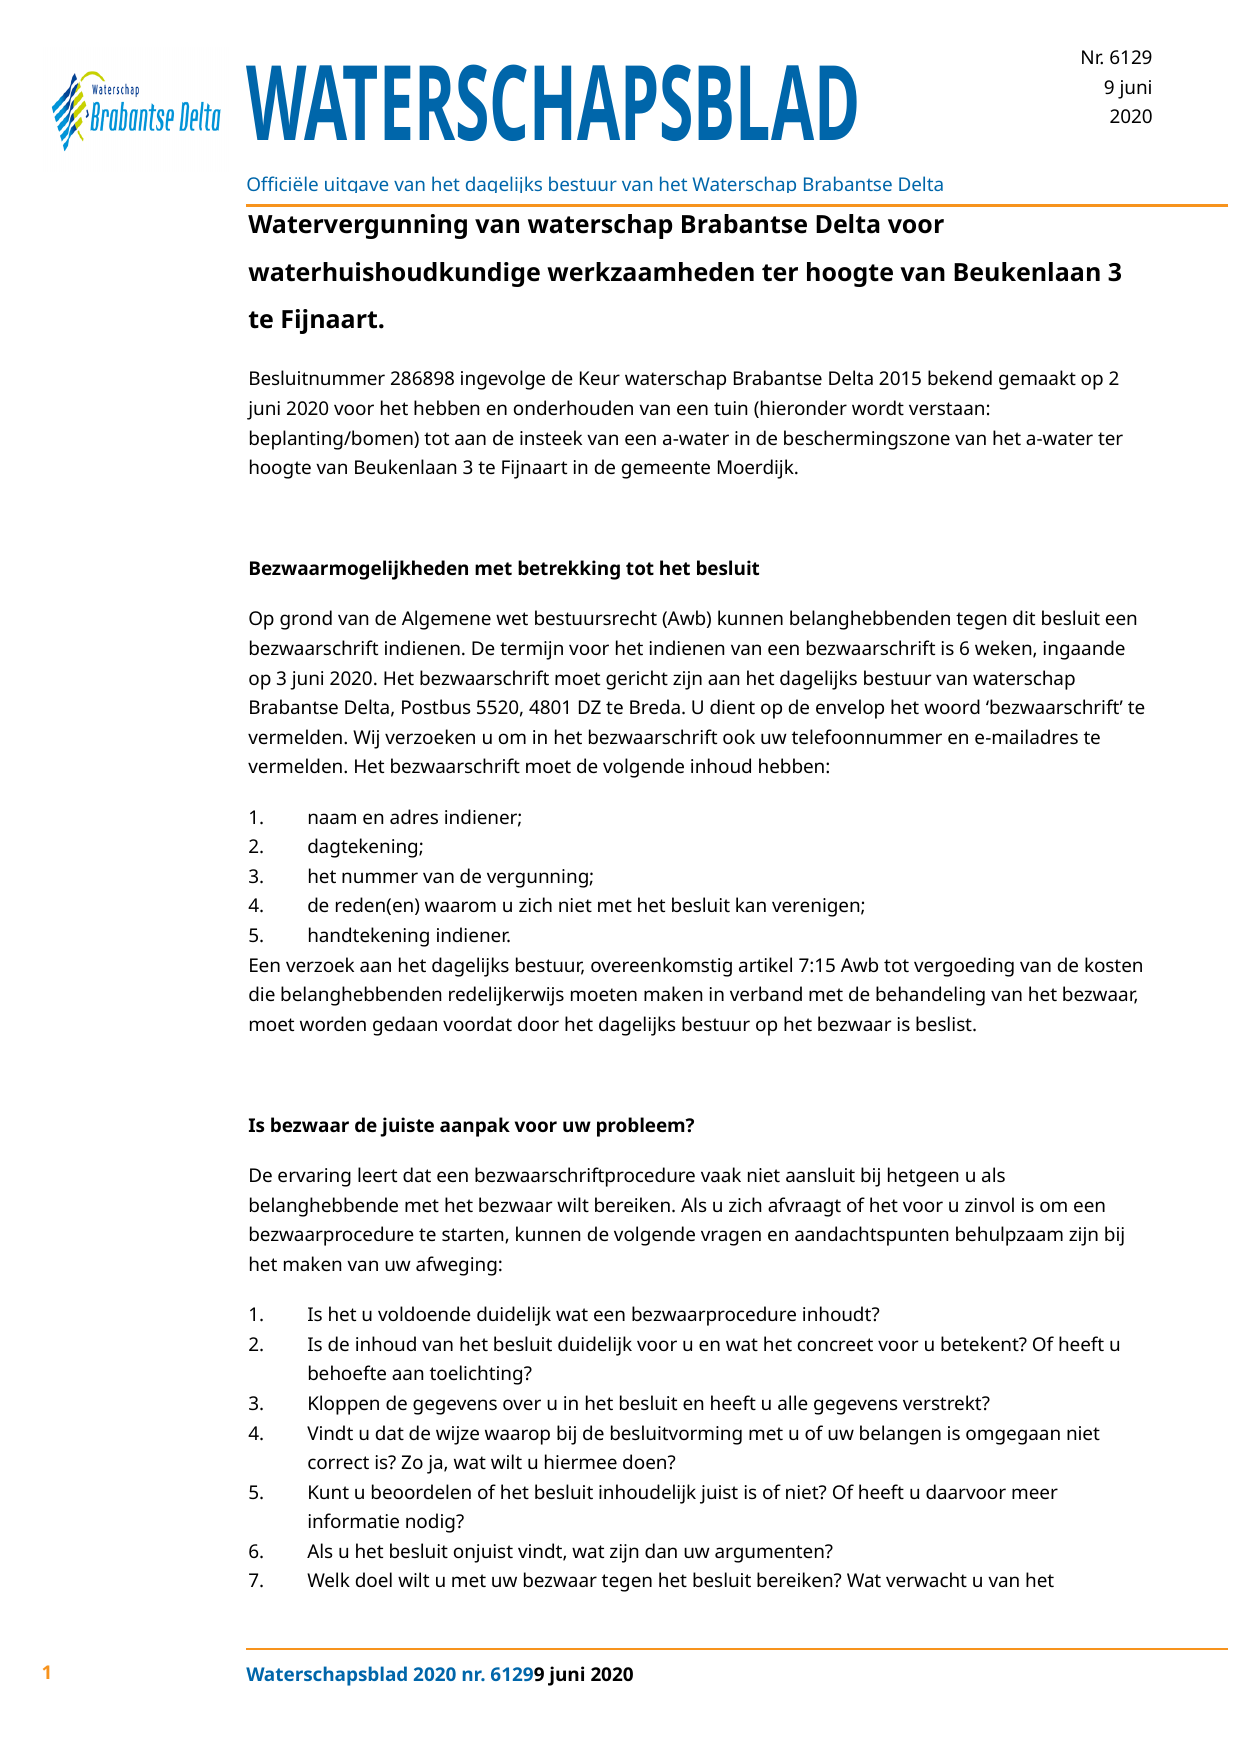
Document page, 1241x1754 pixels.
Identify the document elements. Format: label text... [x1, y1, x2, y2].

text Watervergunning van waterschap Brabantse Delta voor waterhuishoudkundige werkzaamheden ter hoogte van Beukenlaan 3 te Fijnaart. [248, 207, 1152, 336]
list naam en adres indiener; [248, 804, 1152, 829]
list Als u het besluit onjuist vindt, wat zijn dan uw argumenten? [248, 1538, 1152, 1564]
text Bezwaarmogelijkheden met betrekking tot het besluit [248, 555, 1152, 581]
list dagtekening; [248, 833, 1152, 859]
list de reden(en) waarom u zich niet met het besluit kan verenigen; [248, 893, 1152, 918]
list het nummer van de vergunning; [248, 863, 1152, 889]
list Kloppen de gegevens over u in het besluit en heeft u alle gegevens verstrekt? [248, 1390, 1152, 1416]
list handtekening indiener. [248, 922, 1152, 948]
text Op grond van de Algemene wet bestuursrecht (Awb) kunnen belanghebbenden tegen dit besluit een bezwaarschrift indienen. De termijn voor het indienen van een bezwaarschrift is 6 weken, ingaande op 3 juni 2020. Het bezwaarschrift moet gericht zijn aan het dagelijks bestuur van waterschap Brabantse Delta, Postbus 5520, 4801 DZ te Breda. U dient op de envelop het woord ‘bezwaarschrift’ te vermelden. Wij verzoeken u om in het bezwaarschrift ook uw telefoonnummer en e‑mailadres te vermelden. Het bezwaarschrift moet de volgende inhoud hebben: [248, 606, 1152, 779]
text De ervaring leert dat een bezwaarschriftprocedure vaak niet aansluit bij hetgeen u als belanghebbende met het bezwaar wilt bereiken. Als u zich afvraagt of het voor u zinvol is om een bezwaarprocedure te starten, kunnen de volgende vragen en aandachtspunten behulpzaam zijn bij het maken van uw afweging: [248, 1162, 1152, 1277]
text Besluitnummer 286898 ingevolge de Keur waterschap Brabantse Delta 2015 bekend gemaakt op 2 juni 2020 voor het hebben en onderhouden van een tuin (hieronder wordt verstaan: beplanting/bomen) tot aan de insteek van een a-water in de beschermingszone van het a-water ter hoogte van Beukenlaan 3 te Fijnaart in de gemeente Moerdijk. [248, 366, 1152, 480]
picture [41, 47, 231, 172]
text Is bezwaar de juiste aanpak voor uw probleem? [248, 1112, 1152, 1137]
list Welk doel wilt u met uw bezwaar tegen het besluit bereiken? Wat verwacht u van het [248, 1568, 1152, 1593]
text Een verzoek aan het dagelijks bestuur, overeenkomstig artikel 7:15 Awb tot vergoeding van de kosten die belanghebbenden redelijkerwijs moeten maken in verband met de behandeling van het bezwaar, moet worden gedaan voordat door het dagelijks bestuur op het bezwaar is beslist. [248, 952, 1152, 1037]
list Is de inhoud van het besluit duidelijk voor u en wat het concreet voor u betekent? Of heeft u behoefte aan toelichting? [248, 1331, 1152, 1386]
list Is het u voldoende duidelijk wat een bezwaarprocedure inhoudt? [248, 1301, 1152, 1327]
list Vindt u dat de wijze waarop bij de besluitvorming met u of uw belangen is omgegaan niet correct is? Zo ja, wat wilt u hiermee doen? [248, 1420, 1152, 1475]
list Kunt u beoordelen of het besluit inhoudelijk juist is of niet? Of heeft u daarvoor meer informatie nodig? [248, 1479, 1152, 1534]
